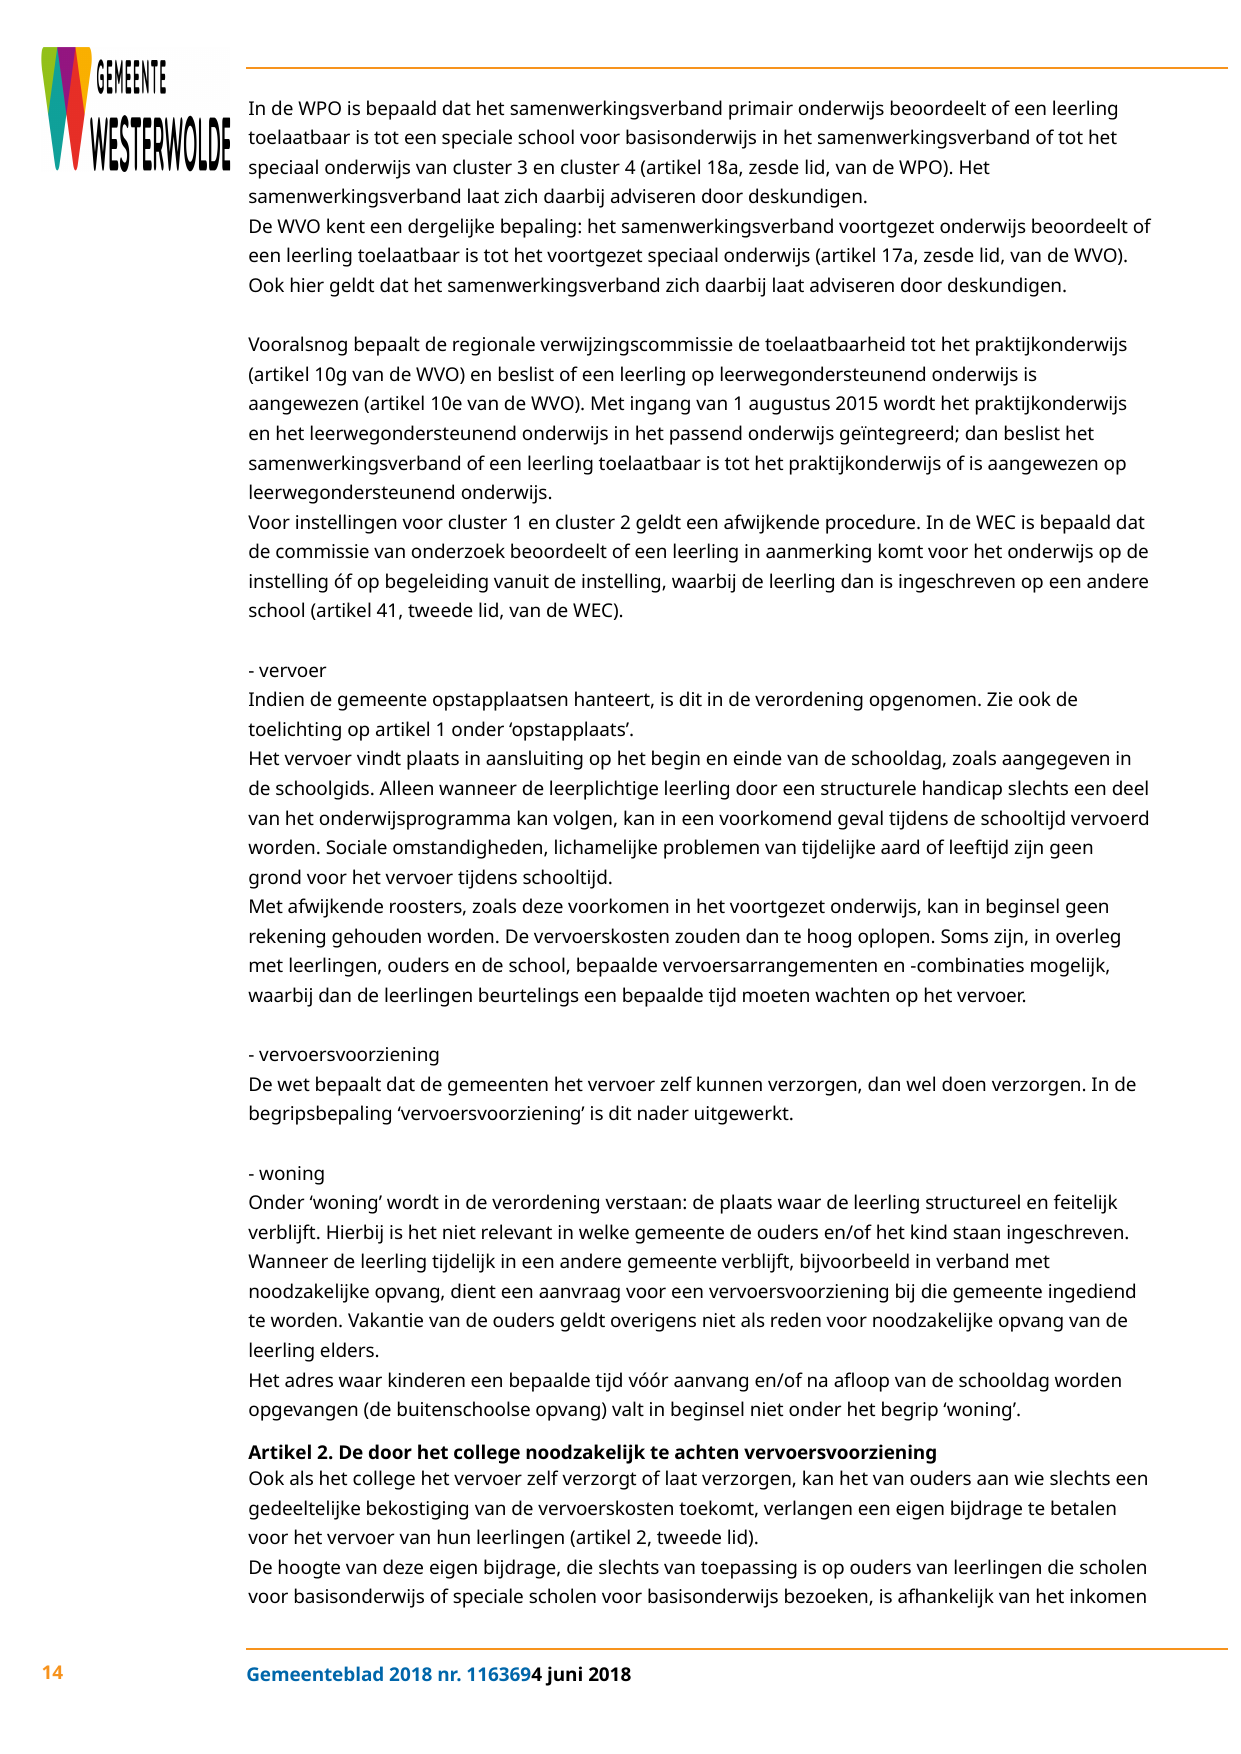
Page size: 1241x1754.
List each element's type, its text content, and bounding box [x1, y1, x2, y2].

text - vervoersvoorziening [248, 1041, 1152, 1067]
text Indien de gemeente opstapplaatsen hanteert, is dit in de verordening opgenomen. Zie ook de toelichting op artikel 1 onder ‘opstapplaats’. [248, 686, 1152, 742]
text Onder ‘woning’ wordt in de verordening verstaan: de plaats waar de leerling structureel en feitelijk verblijft. Hierbij is het niet relevant in welke gemeente de ouders en/of het kind staan ingeschreven. [248, 1189, 1152, 1245]
text Artikel 2. De door het college noodzakelijk te achten vervoersvoorziening [248, 1439, 1152, 1465]
text Met afwijkende roosters, zoals deze voorkomen in het voortgezet onderwijs, kan in beginsel geen rekening gehouden worden. De vervoerskosten zouden dan te hoog oplopen. Soms zijn, in overleg met leerlingen, ouders en de school, bepaalde vervoersarrangementen en -combinaties mogelijk, waarbij dan de leerlingen beurtelings een bepaalde tijd moeten wachten op het vervoer. [248, 893, 1152, 1008]
text - woning [248, 1160, 1152, 1186]
text In de WPO is bepaald dat het samenwerkingsverband primair onderwijs beoordeelt of een leerling toelaatbaar is tot een speciale school voor basisonderwijs in het samenwerkingsverband of tot het speciaal onderwijs van cluster 3 en cluster 4 (artikel 18a, zesde lid, van de WPO). Het samenwerkingsverband laat zich daarbij adviseren door deskundigen. [248, 95, 1152, 209]
text De hoogte van deze eigen bijdrage, die slechts van toepassing is op ouders van leerlingen die scholen voor basisonderwijs of speciale scholen voor basisonderwijs bezoeken, is afhankelijk van het inkomen [248, 1554, 1152, 1609]
text - vervoer [248, 657, 1152, 683]
picture [41, 47, 231, 172]
text De wet bepaalt dat de gemeenten het vervoer zelf kunnen verzorgen, dan wel doen verzorgen. In de begripsbepaling ‘vervoersvoorziening’ is dit nader uitgewerkt. [248, 1071, 1152, 1126]
text Wanneer de leerling tijdelijk in een andere gemeente verblijft, bijvoorbeeld in verband met noodzakelijke opvang, dient een aanvraag voor een vervoersvoorziening bij die gemeente ingediend te worden. Vakantie van de ouders geldt overigens niet als reden voor noodzakelijke opvang van de leerling elders. [248, 1248, 1152, 1363]
text Het adres waar kinderen een bepaalde tijd vóór aanvang en/of na afloop van de schooldag worden opgevangen (de buitenschoolse opvang) valt in beginsel niet onder het begrip ‘woning’. [248, 1367, 1152, 1422]
text Het vervoer vindt plaats in aansluiting op het begin en einde van de schooldag, zoals aangegeven in de schoolgids. Alleen wanneer de leerplichtige leerling door een structurele handicap slechts een deel van het onderwijsprogramma kan volgen, kan in een voorkomend geval tijdens de schooltijd vervoerd worden. Sociale omstandigheden, lichamelijke problemen van tijdelijke aard of leeftijd zijn geen grond voor het vervoer tijdens schooltijd. [248, 746, 1152, 890]
text De WVO kent een dergelijke bepaling: het samenwerkingsverband voortgezet onderwijs beoordeelt of een leerling toelaatbaar is tot het voortgezet speciaal onderwijs (artikel 17a, zesde lid, van de WVO). Ook hier geldt dat het samenwerkingsverband zich daarbij laat adviseren door deskundigen. [248, 213, 1152, 298]
text Voor instellingen voor cluster 1 en cluster 2 geldt een afwijkende procedure. In de WEC is bepaald dat de commissie van onderzoek beoordeelt of een leerling in aanmerking komt voor het onderwijs op de instelling óf op begeleiding vanuit de instelling, waarbij de leerling dan is ingeschreven op een andere school (artikel 41, tweede lid, van de WEC). [248, 509, 1152, 623]
text Vooralsnog bepaalt de regionale verwijzingscommissie de toelaatbaarheid tot het praktijkonderwijs (artikel 10g van de WVO) en beslist of een leerling op leerwegondersteunend onderwijs is aangewezen (artikel 10e van de WVO). Met ingang van 1 augustus 2015 wordt het praktijkonderwijs en het leerwegondersteunend onderwijs in het passend onderwijs geïntegreerd; dan beslist het samenwerkingsverband of een leerling toelaatbaar is tot het praktijkonderwijs of is aangewezen op leerwegondersteunend onderwijs. [248, 331, 1152, 505]
text Ook als het college het vervoer zelf verzorgt of laat verzorgen, kan het van ouders aan wie slechts een gedeeltelijke bekostiging van de vervoerskosten toekomt, verlangen een eigen bijdrage te betalen voor het vervoer van hun leerlingen (artikel 2, tweede lid). [248, 1465, 1152, 1550]
